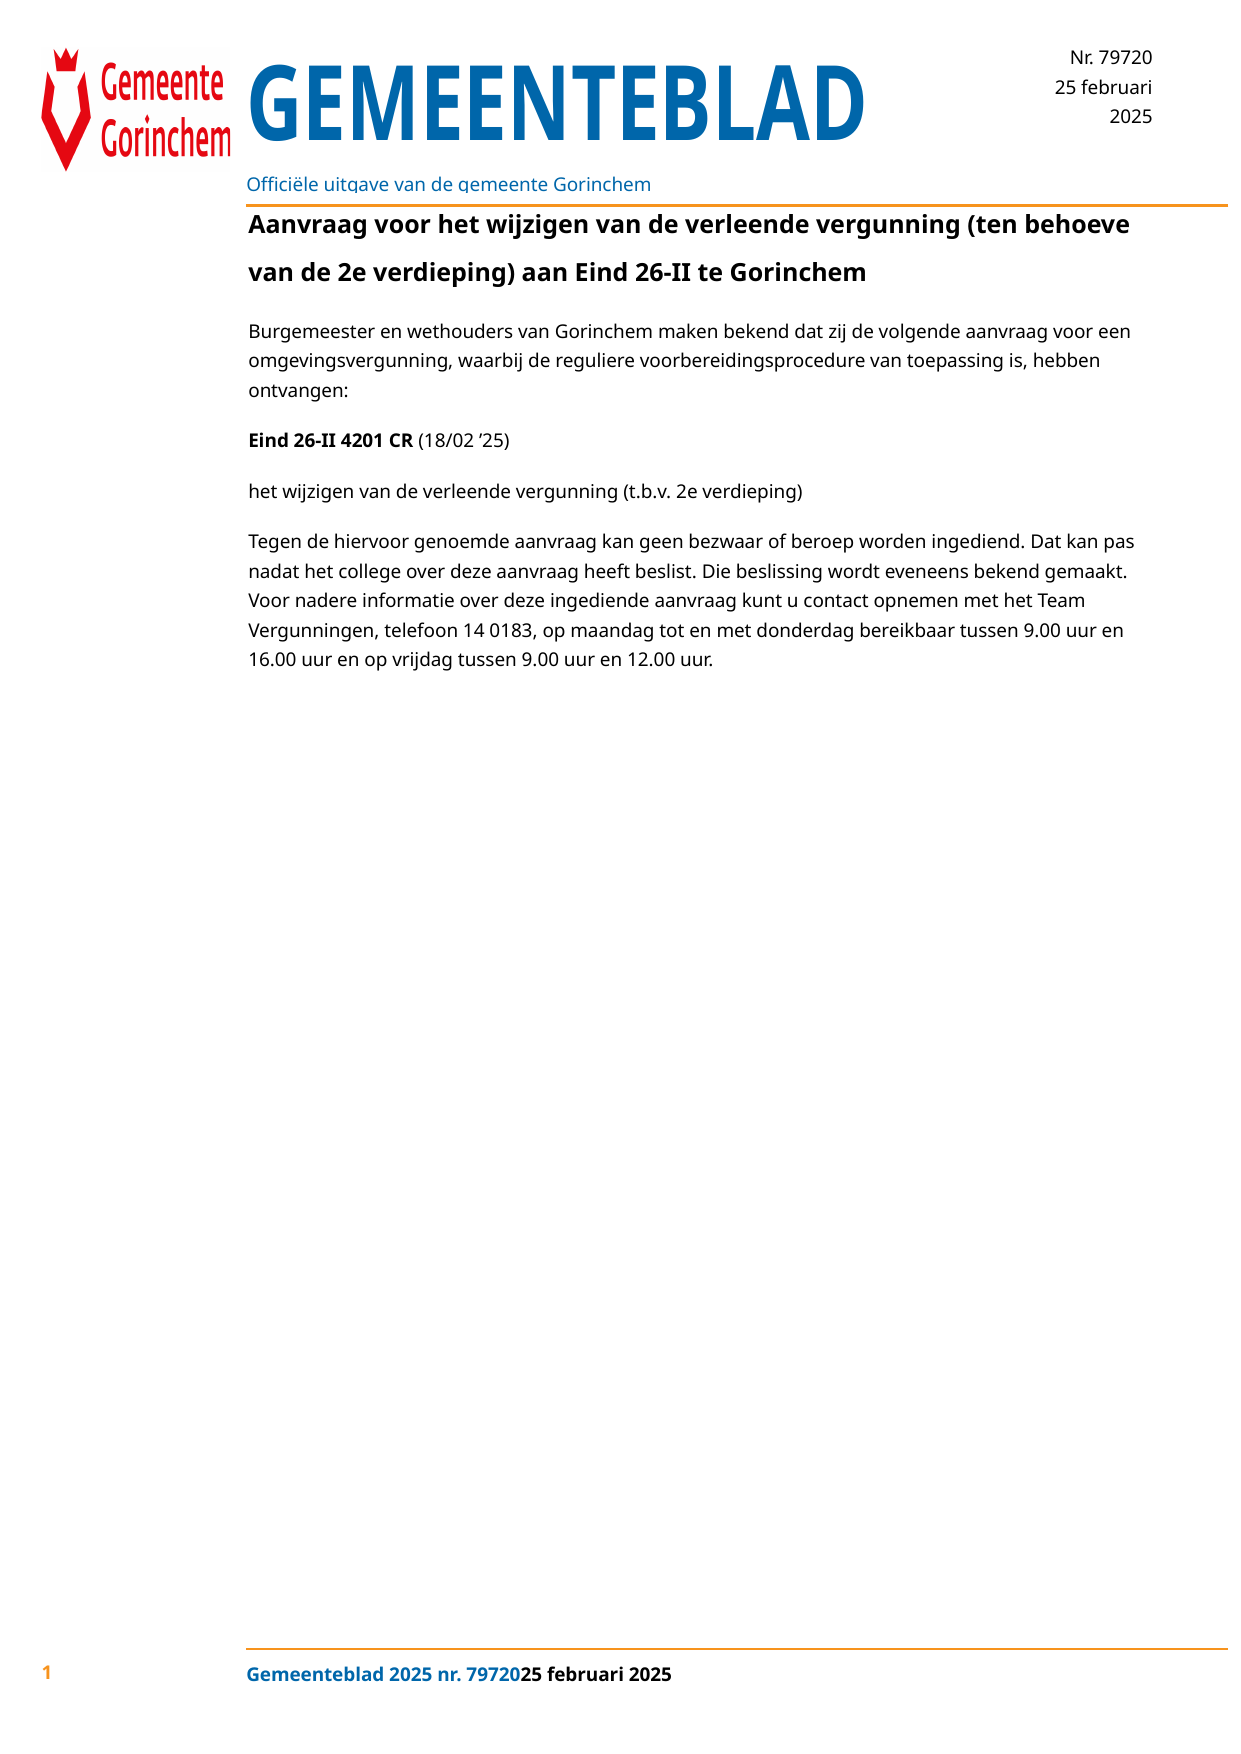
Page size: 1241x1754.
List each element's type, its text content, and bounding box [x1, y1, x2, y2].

picture [41, 47, 231, 172]
text Aanvraag voor het wijzigen van de verleende vergunning (ten behoeve van de 2e verdieping) aan Eind 26-II te Gorinchem [248, 207, 1152, 288]
text het wijzigen van de verleende vergunning (t.b.v. 2e verdieping) [248, 478, 1152, 504]
text Burgemeester en wethouders van Gorinchem maken bekend dat zij de volgende aanvraag voor een omgevingsvergunning, waarbij de reguliere voorbereidingsprocedure van toepassing is, hebben ontvangen: [248, 318, 1152, 403]
text Eind 26-II 4201 CR (18/02 ’25) [248, 427, 1152, 453]
text Tegen de hiervoor genoemde aanvraag kan geen bezwaar of beroep worden ingediend. Dat kan pas nadat het college over deze aanvraag heeft beslist. Die beslissing wordt eveneens bekend gemaakt. Voor nadere informatie over deze ingediende aanvraag kunt u contact opnemen met het Team Vergunningen, telefoon 14 0183, op maandag tot en met donderdag bereikbaar tussen 9.00 uur en 16.00 uur en op vrijdag tussen 9.00 uur en 12.00 uur. [248, 528, 1152, 672]
